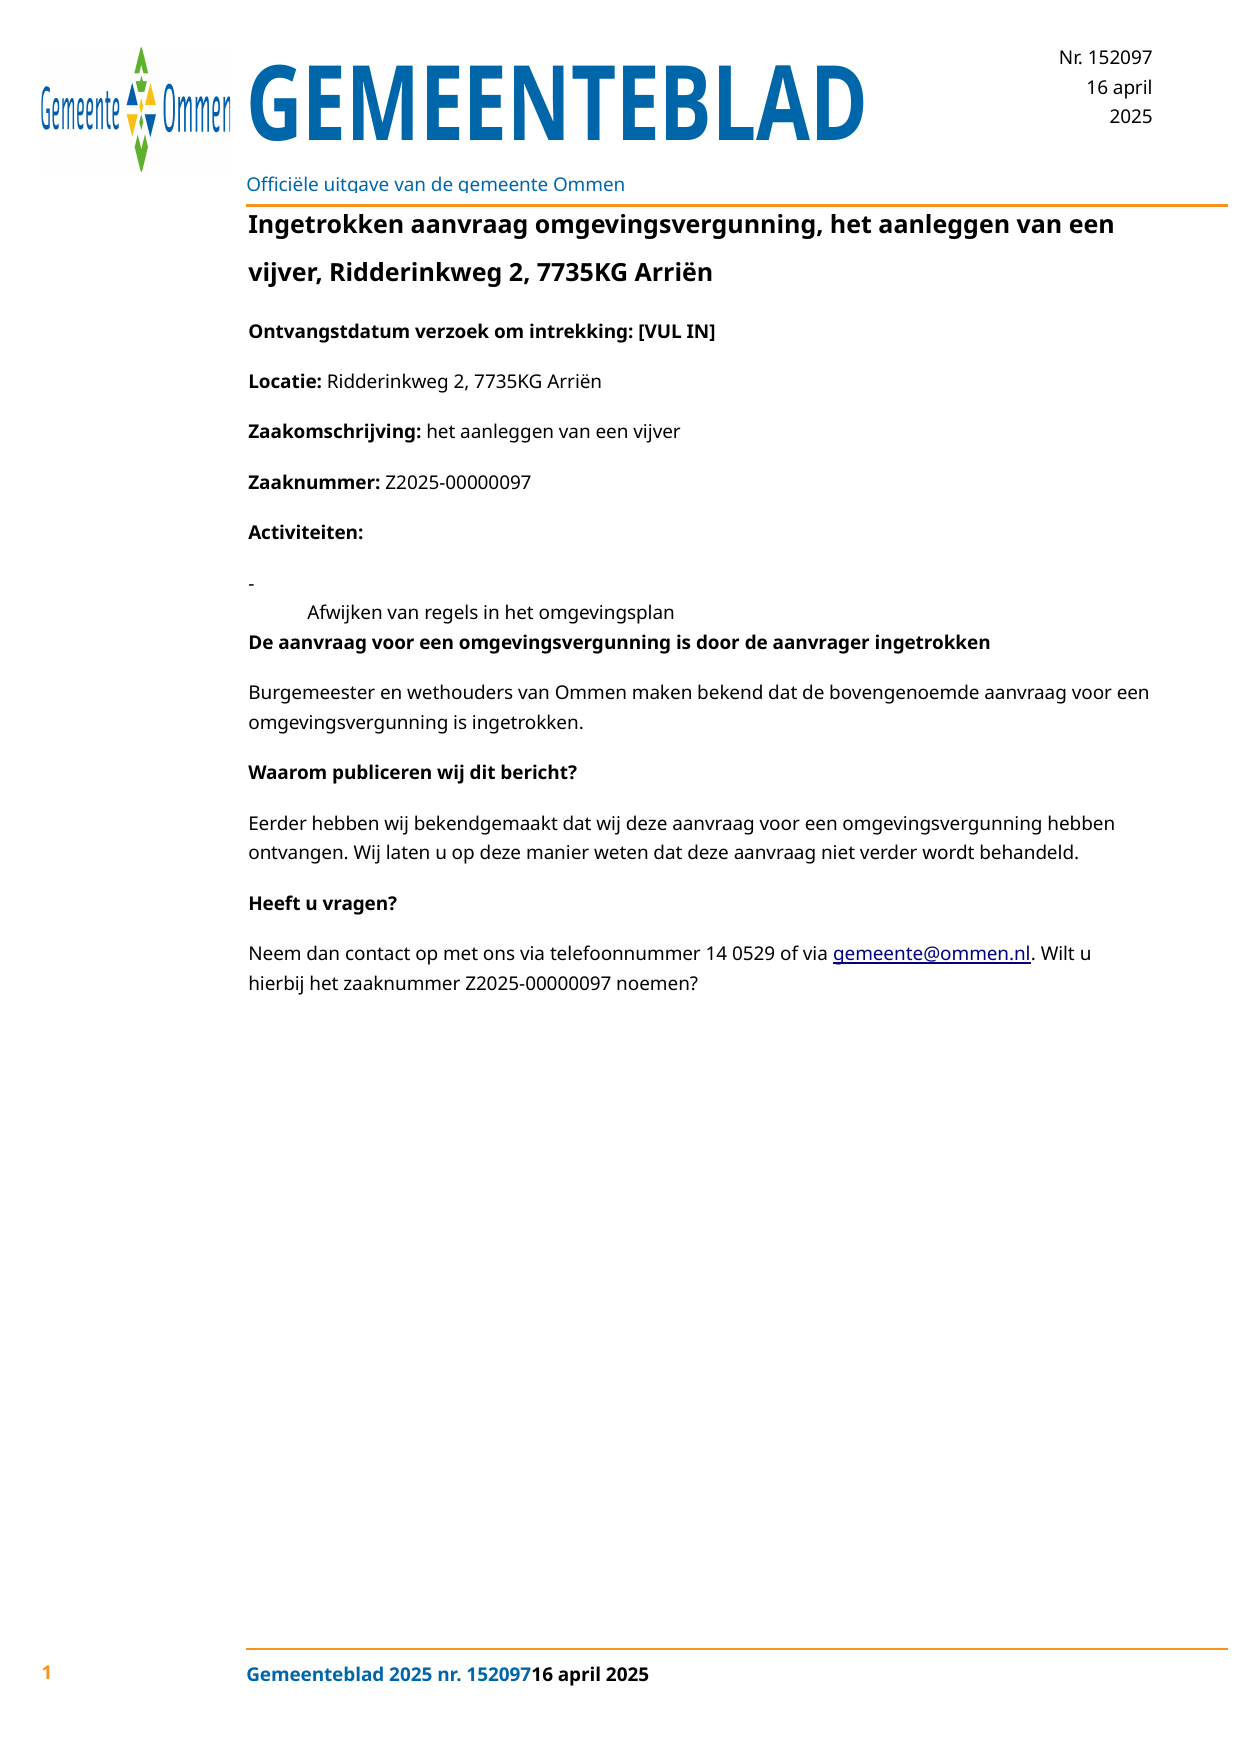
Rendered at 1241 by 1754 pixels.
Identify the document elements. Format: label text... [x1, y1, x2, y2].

text Ontvangstdatum verzoek om intrekking: [VUL IN] [248, 318, 1152, 344]
text Neem dan contact op met ons via telefoonnummer 14 0529 of via gemeente@ommen.nl. Wilt u hierbij het zaaknummer Z2025-00000097 noemen? [248, 940, 1152, 996]
text Ingetrokken aanvraag omgevingsvergunning, het aanleggen van een vijver, Ridderinkweg 2, 7735KG Arriën [248, 207, 1152, 288]
text Zaakomschrijving: het aanleggen van een vijver [248, 419, 1152, 444]
list Afwijken van regels in het omgevingsplan [248, 599, 1152, 625]
text Burgemeester en wethouders van Ommen maken bekend dat de bovengenoemde aanvraag voor een omgevingsvergunning is ingetrokken. [248, 679, 1152, 735]
text Heeft u vragen? [248, 890, 1152, 916]
text Zaaknummer: Z2025-00000097 [248, 469, 1152, 495]
text Activiteiten: [248, 519, 1152, 545]
picture [41, 47, 231, 172]
text Eerder hebben wij bekendgemaakt dat wij deze aanvraag voor een omgevingsvergunning hebben ontvangen. Wij laten u op deze manier weten dat deze aanvraag niet verder wordt behandeld. [248, 810, 1152, 865]
text Locatie: Ridderinkweg 2, 7735KG Arriën [248, 368, 1152, 394]
text De aanvraag voor een omgevingsvergunning is door de aanvrager ingetrokken [248, 629, 1152, 655]
text Waarom publiceren wij dit bericht? [248, 759, 1152, 785]
